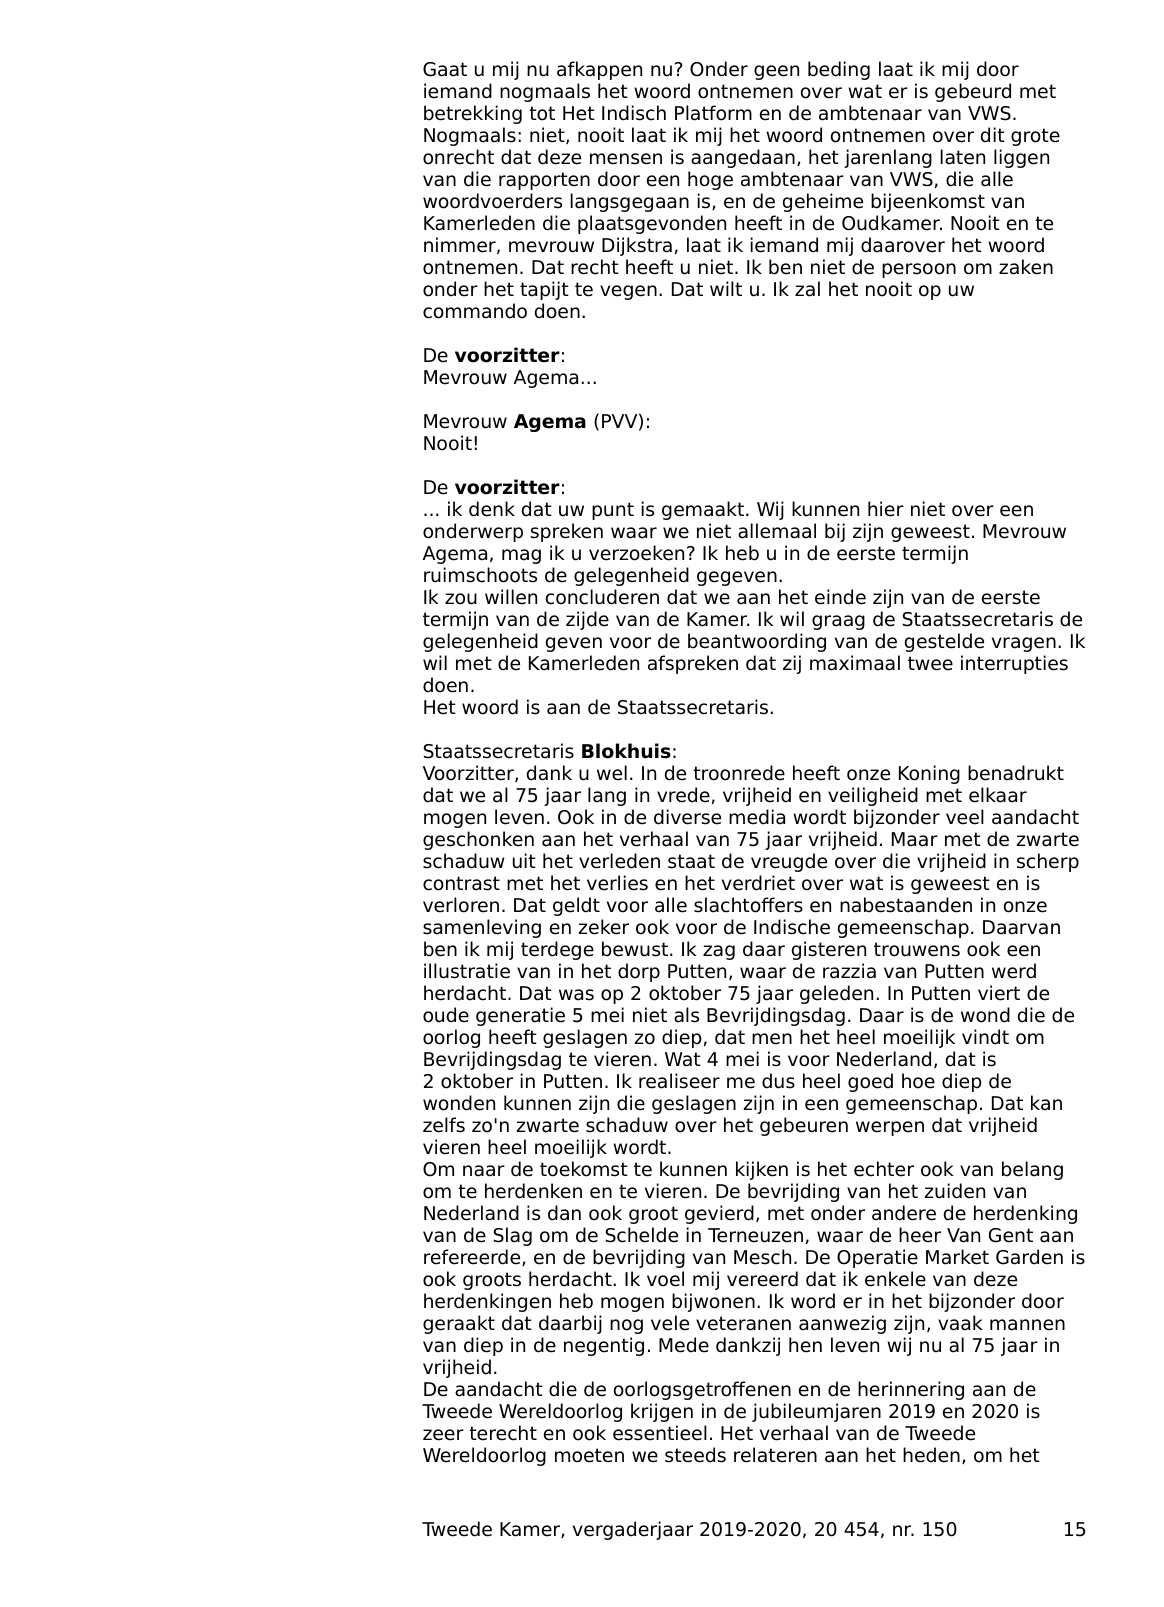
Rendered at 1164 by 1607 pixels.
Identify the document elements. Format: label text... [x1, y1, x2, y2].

text Het woord is aan de Staatssecretaris. [422, 697, 1087, 719]
text Staatssecretaris Blokhuis: [422, 741, 1087, 763]
text ... ik denk dat uw punt is gemaakt. Wij kunnen hier niet over een onderwerp spreken waar we niet allemaal bij zijn geweest. Mevrouw Agema, mag ik u verzoeken? Ik heb u in de eerste termijn ruimschoots de gelegenheid gegeven. [422, 499, 1087, 587]
text Nooit! [422, 433, 1087, 455]
text Om naar de toekomst te kunnen kijken is het echter ook van belang om te herdenken en te vieren. De bevrijding van het zuiden van Nederland is dan ook groot gevierd, met onder andere de herdenking van de Slag om de Schelde in Terneuzen, waar de heer Van Gent aan refereerde, en de bevrijding van Mesch. De Operatie Market Garden is ook groots herdacht. Ik voel mij vereerd dat ik enkele van deze herdenkingen heb mogen bijwonen. Ik word er in het bijzonder door geraakt dat daarbij nog vele veteranen aanwezig zijn, vaak mannen van diep in de negentig. Mede dankzij hen leven wij nu al 75 jaar in vrijheid. [422, 1159, 1087, 1379]
text Mevrouw Agema (PVV): [422, 411, 1087, 433]
text De aandacht die de oorlogsgetroffenen en de herinnering aan de Tweede Wereldoorlog krijgen in de jubileumjaren 2019 en 2020 is zeer terecht en ook essentieel. Het verhaal van de Tweede Wereldoorlog moeten we steeds relateren aan het heden, om het [422, 1379, 1087, 1467]
text Gaat u mij nu afkappen nu? Onder geen beding laat ik mij door iemand nogmaals het woord ontnemen over wat er is gebeurd met betrekking tot Het Indisch Platform en de ambtenaar van VWS. Nogmaals: niet, nooit laat ik mij het woord ontnemen over dit grote onrecht dat deze mensen is aangedaan, het jarenlang laten liggen van die rapporten door een hoge ambtenaar van VWS, die alle woordvoerders langsgegaan is, en de geheime bijeenkomst van Kamerleden die plaatsgevonden heeft in de Oudkamer. Nooit en te nimmer, mevrouw Dijkstra, laat ik iemand mij daarover het woord ontnemen. Dat recht heeft u niet. Ik ben niet de persoon om zaken onder het tapijt te vegen. Dat wilt u. Ik zal het nooit op uw commando doen. [422, 59, 1087, 323]
text De voorzitter: [422, 477, 1087, 499]
text De voorzitter: [422, 345, 1087, 367]
text Ik zou willen concluderen dat we aan het einde zijn van de eerste termijn van de zijde van de Kamer. Ik wil graag de Staatssecretaris de gelegenheid geven voor de beantwoording van de gestelde vragen. Ik wil met de Kamerleden afspreken dat zij maximaal twee interrupties doen. [422, 587, 1087, 697]
text Mevrouw Agema... [422, 367, 1087, 389]
text Voorzitter, dank u wel. In de troonrede heeft onze Koning benadrukt dat we al 75 jaar lang in vrede, vrijheid en veiligheid met elkaar mogen leven. Ook in de diverse media wordt bijzonder veel aandacht geschonken aan het verhaal van 75 jaar vrijheid. Maar met de zwarte schaduw uit het verleden staat de vreugde over die vrijheid in scherp contrast met het verlies en het verdriet over wat is geweest en is verloren. Dat geldt voor alle slachtoffers en nabestaanden in onze samenleving en zeker ook voor de Indische gemeenschap. Daarvan ben ik mij terdege bewust. Ik zag daar gisteren trouwens ook een illustratie van in het dorp Putten, waar de razzia van Putten werd herdacht. Dat was op 2 oktober 75 jaar geleden. In Putten viert de oude generatie 5 mei niet als Bevrijdingsdag. Daar is de wond die de oorlog heeft geslagen zo diep, dat men het heel moeilijk vindt om Bevrijdingsdag te vieren. Wat 4 mei is voor Nederland, dat is 2 oktober in Putten. Ik realiseer me dus heel goed hoe diep de wonden kunnen zijn die geslagen zijn in een gemeenschap. Dat kan zelfs zo'n zwarte schaduw over het gebeuren werpen dat vrijheid vieren heel moeilijk wordt. [422, 763, 1087, 1159]
